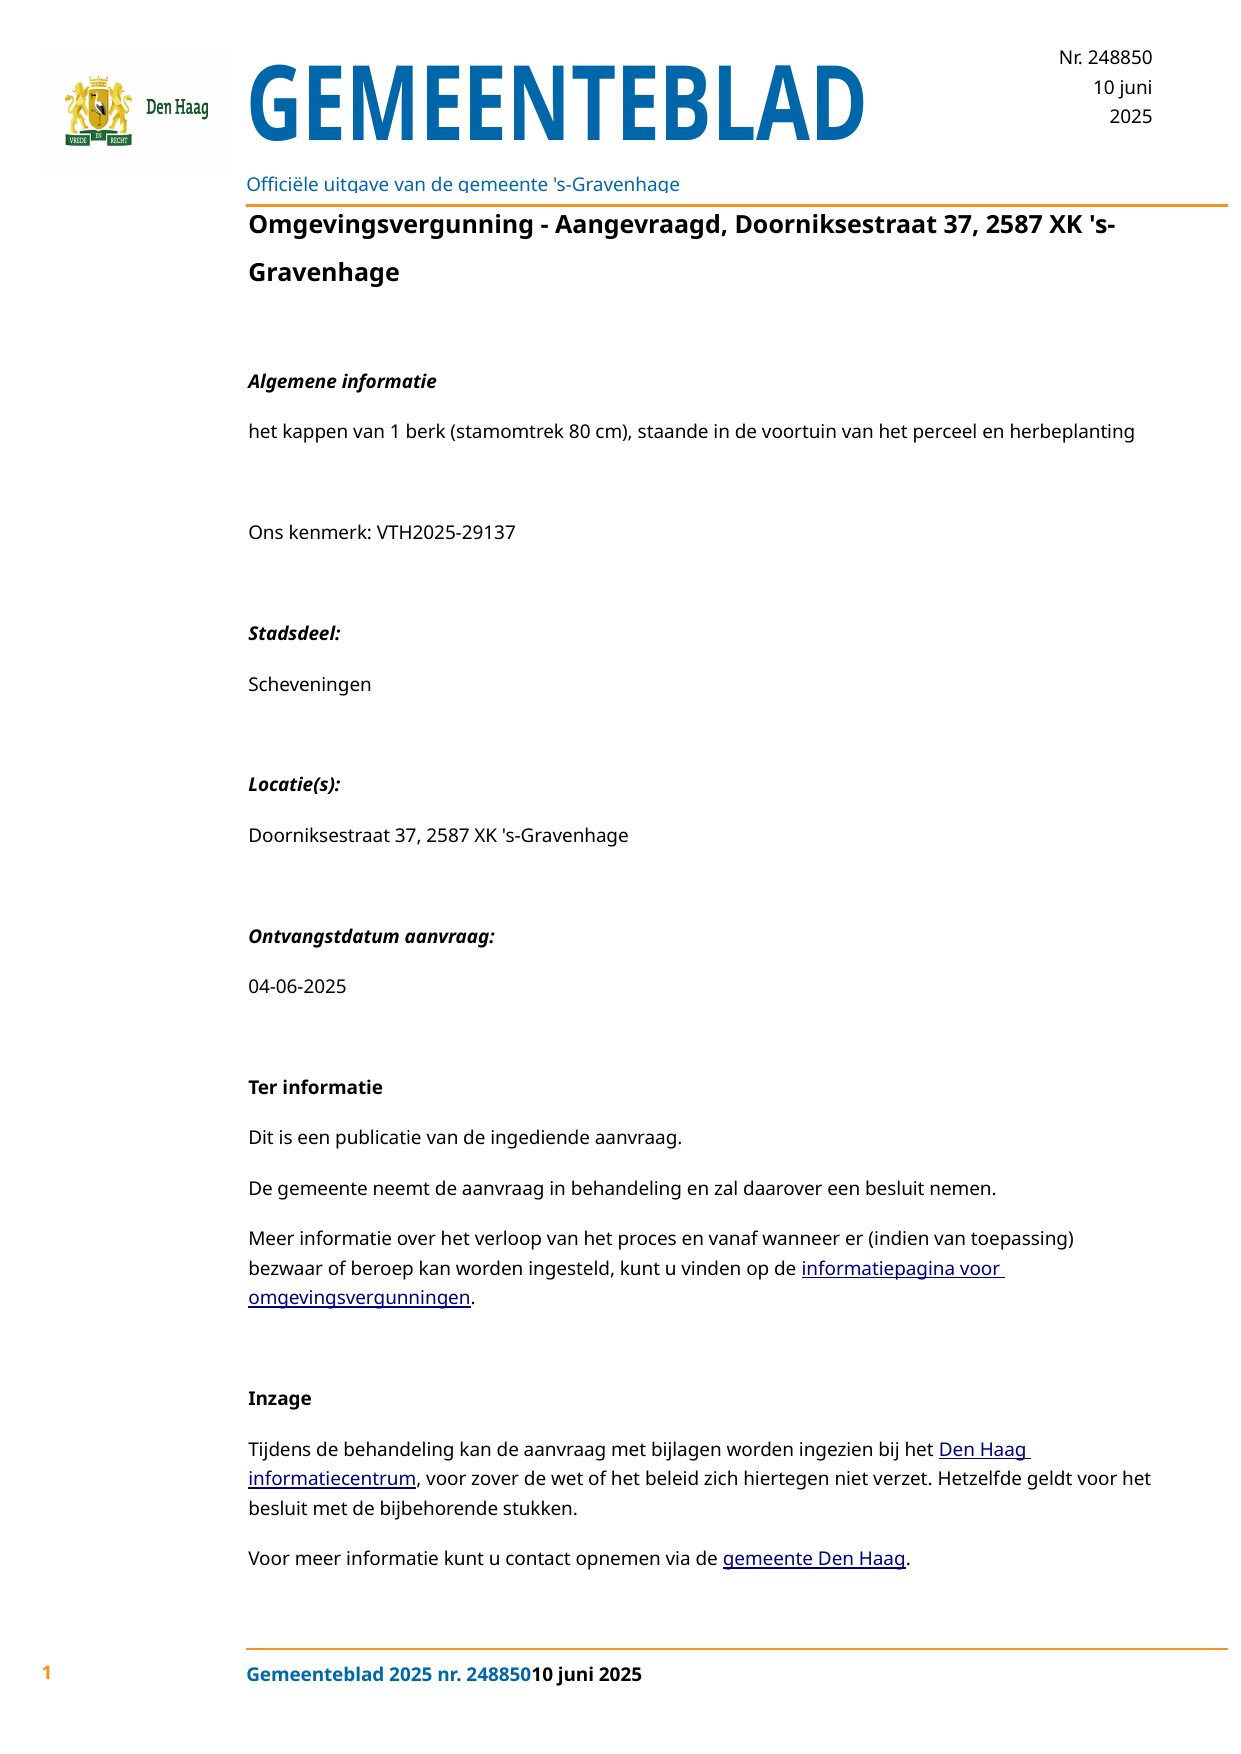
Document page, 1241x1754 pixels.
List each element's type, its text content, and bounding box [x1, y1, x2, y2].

text Algemene informatie [248, 368, 1152, 394]
text Ontvangstdatum aanvraag: [248, 923, 1152, 949]
text Ter informatie [248, 1074, 1152, 1100]
text Omgevingsvergunning - Aangevraagd, Doorniksestraat 37, 2587 XK 's-Gravenhage [248, 207, 1152, 288]
text Dit is een publicatie van de ingediende aanvraag. [248, 1124, 1152, 1150]
text het kappen van 1 berk (stamomtrek 80 cm), staande in de voortuin van het perceel en herbeplanting [248, 419, 1152, 444]
text 04-06-2025 [248, 973, 1152, 999]
text Ons kenmerk: VTH2025-29137 [248, 519, 1152, 545]
text Doorniksestraat 37, 2587 XK 's-Gravenhage [248, 822, 1152, 848]
text Tijdens de behandeling kan de aanvraag met bijlagen worden ingezien bij het Den Haag informatiecentrum, voor zover de wet of het beleid zich hiertegen niet verzet. Hetzelfde geldt voor het besluit met de bijbehorende stukken. [248, 1436, 1152, 1521]
picture [41, 47, 231, 172]
text Stadsdeel: [248, 620, 1152, 646]
text Scheveningen [248, 671, 1152, 697]
text Voor meer informatie kunt u contact opnemen via de gemeente Den Haag. [248, 1545, 1152, 1571]
text Meer informatie over het verloop van het proces en vanaf wanneer er (indien van toepassing) bezwaar of beroep kan worden ingesteld, kunt u vinden op de informatiepagina voor omgevingsvergunningen. [248, 1225, 1152, 1310]
text Inzage [248, 1385, 1152, 1411]
text De gemeente neemt de aanvraag in behandeling en zal daarover een besluit nemen. [248, 1175, 1152, 1201]
text Locatie(s): [248, 772, 1152, 797]
